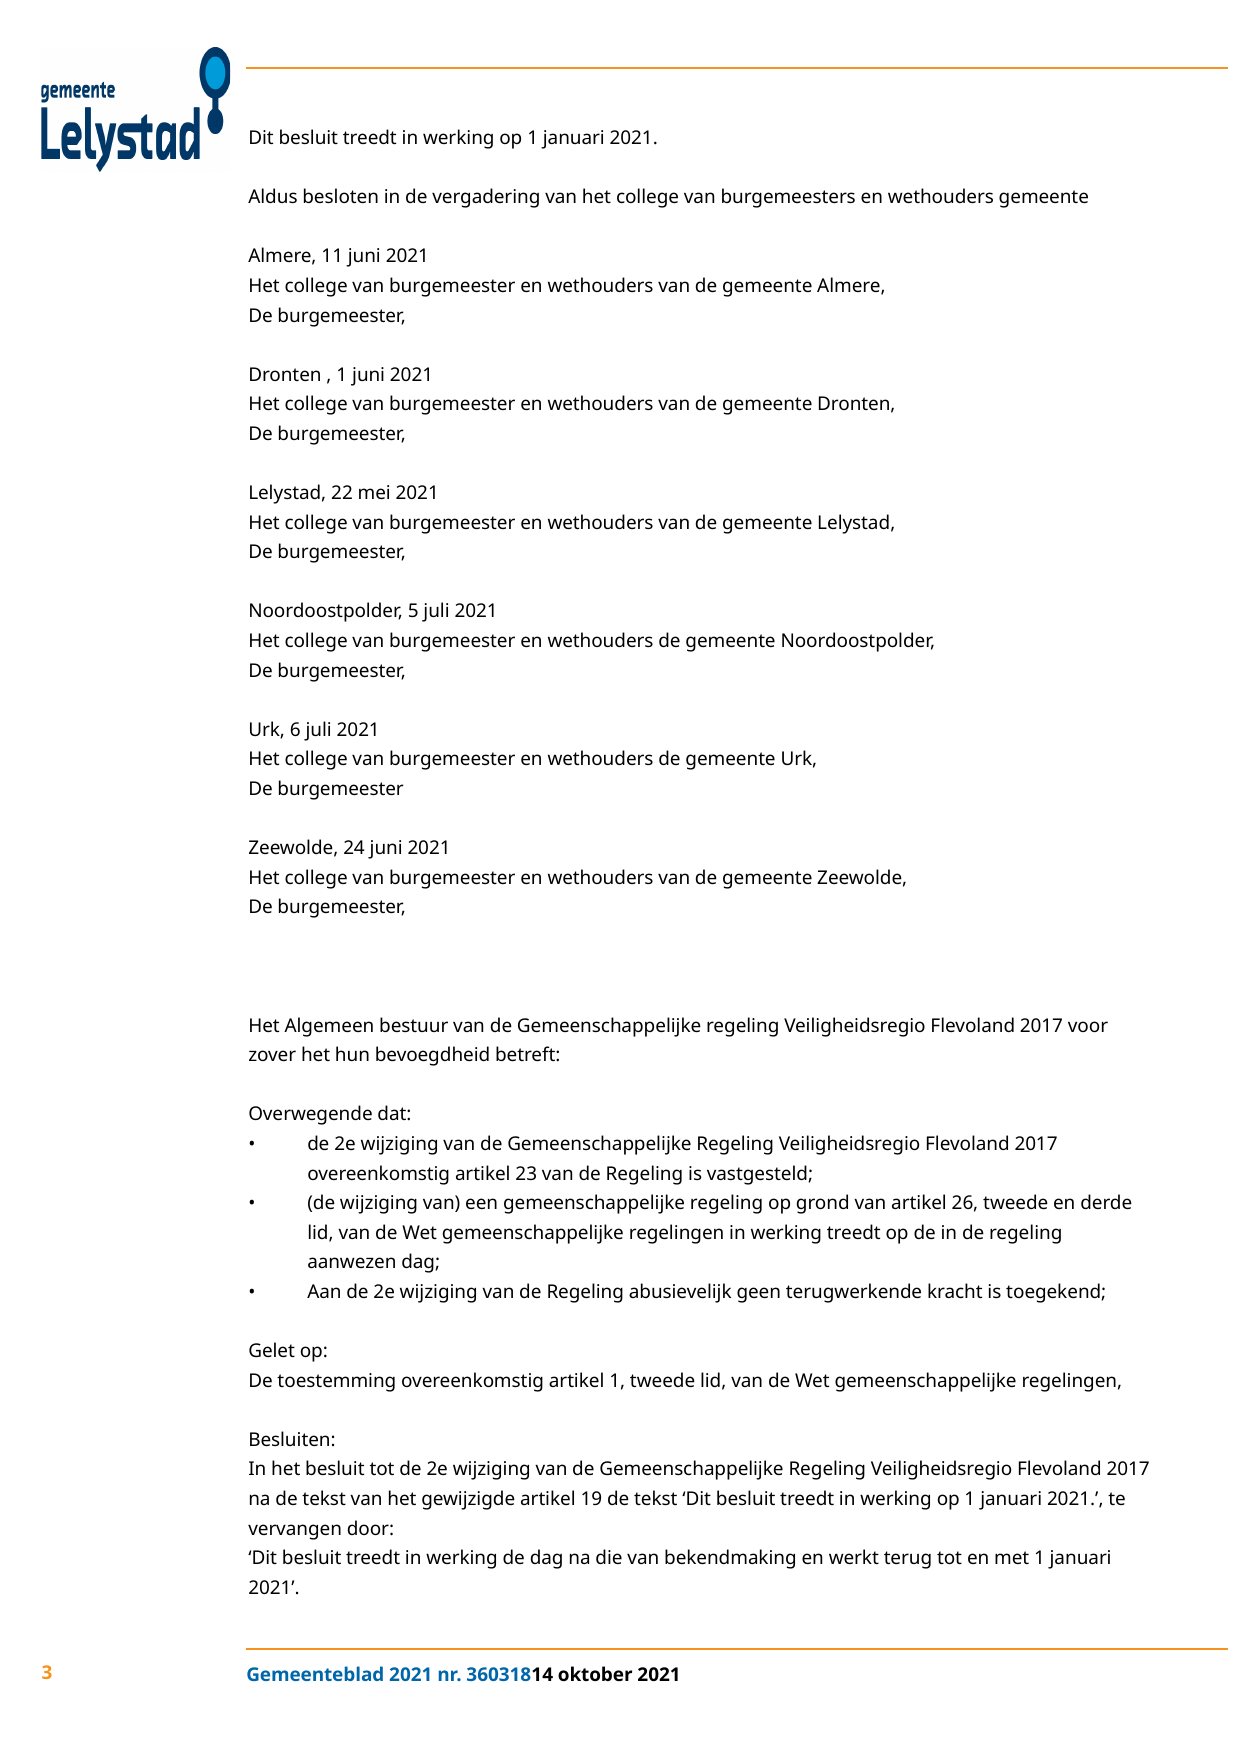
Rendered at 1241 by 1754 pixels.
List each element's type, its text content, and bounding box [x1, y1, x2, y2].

list (de wijziging van) een gemeenschappelijke regeling op grond van artikel 26, tweede en derde lid, van de Wet gemeenschappelijke regelingen in werking treedt op de in de regeling aanwezen dag; [248, 1189, 1152, 1274]
text De burgemeester, [248, 538, 1152, 564]
text De burgemeester, [248, 893, 1152, 919]
text Het college van burgemeester en wethouders van de gemeente Zeewolde, [248, 864, 1152, 890]
text Almere, 11 juni 2021 [248, 243, 1152, 268]
text Dit besluit treedt in werking op 1 januari 2021. [248, 124, 1152, 150]
text Het college van burgemeester en wethouders van de gemeente Lelystad, [248, 509, 1152, 535]
text Urk, 6 juli 2021 [248, 716, 1152, 742]
list de 2e wijziging van de Gemeenschappelijke Regeling Veiligheidsregio Flevoland 2017 overeenkomstig artikel 23 van de Regeling is vastgesteld; [248, 1130, 1152, 1186]
text Zeewolde, 24 juni 2021 [248, 834, 1152, 860]
text De burgemeester, [248, 657, 1152, 683]
text In het besluit tot de 2e wijziging van de Gemeenschappelijke Regeling Veiligheidsregio Flevoland 2017 na de tekst van het gewijzigde artikel 19 de tekst ‘Dit besluit treedt in werking op 1 januari 2021.’, te vervangen door: [248, 1456, 1152, 1541]
text Het college van burgemeester en wethouders de gemeente Noordoostpolder, [248, 627, 1152, 653]
text Het college van burgemeester en wethouders de gemeente Urk, [248, 746, 1152, 771]
picture [41, 47, 231, 172]
text Lelystad, 22 mei 2021 [248, 479, 1152, 505]
text De burgemeester, [248, 420, 1152, 446]
text De burgemeester, [248, 302, 1152, 328]
text Besluiten: [248, 1426, 1152, 1452]
text Aldus besloten in de vergadering van het college van burgemeesters en wethouders gemeente [248, 183, 1152, 209]
text De burgemeester [248, 775, 1152, 801]
text Dronten , 1 juni 2021 [248, 361, 1152, 387]
text Het Algemeen bestuur van de Gemeenschappelijke regeling Veiligheidsregio Flevoland 2017 voor zover het hun bevoegdheid betreft: [248, 1012, 1152, 1067]
text Het college van burgemeester en wethouders van de gemeente Dronten, [248, 391, 1152, 416]
text Overwegende dat: [248, 1101, 1152, 1126]
text ‘Dit besluit treedt in werking de dag na die van bekendmaking en werkt terug tot en met 1 januari 2021’. [248, 1544, 1152, 1600]
text Het college van burgemeester en wethouders van de gemeente Almere, [248, 272, 1152, 298]
text De toestemming overeenkomstig artikel 1, tweede lid, van de Wet gemeenschappelijke regelingen, [248, 1367, 1152, 1393]
text Gelet op: [248, 1337, 1152, 1363]
list Aan de 2e wijziging van de Regeling abusievelijk geen terugwerkende kracht is toegekend; [248, 1278, 1152, 1304]
text Noordoostpolder, 5 juli 2021 [248, 598, 1152, 623]
